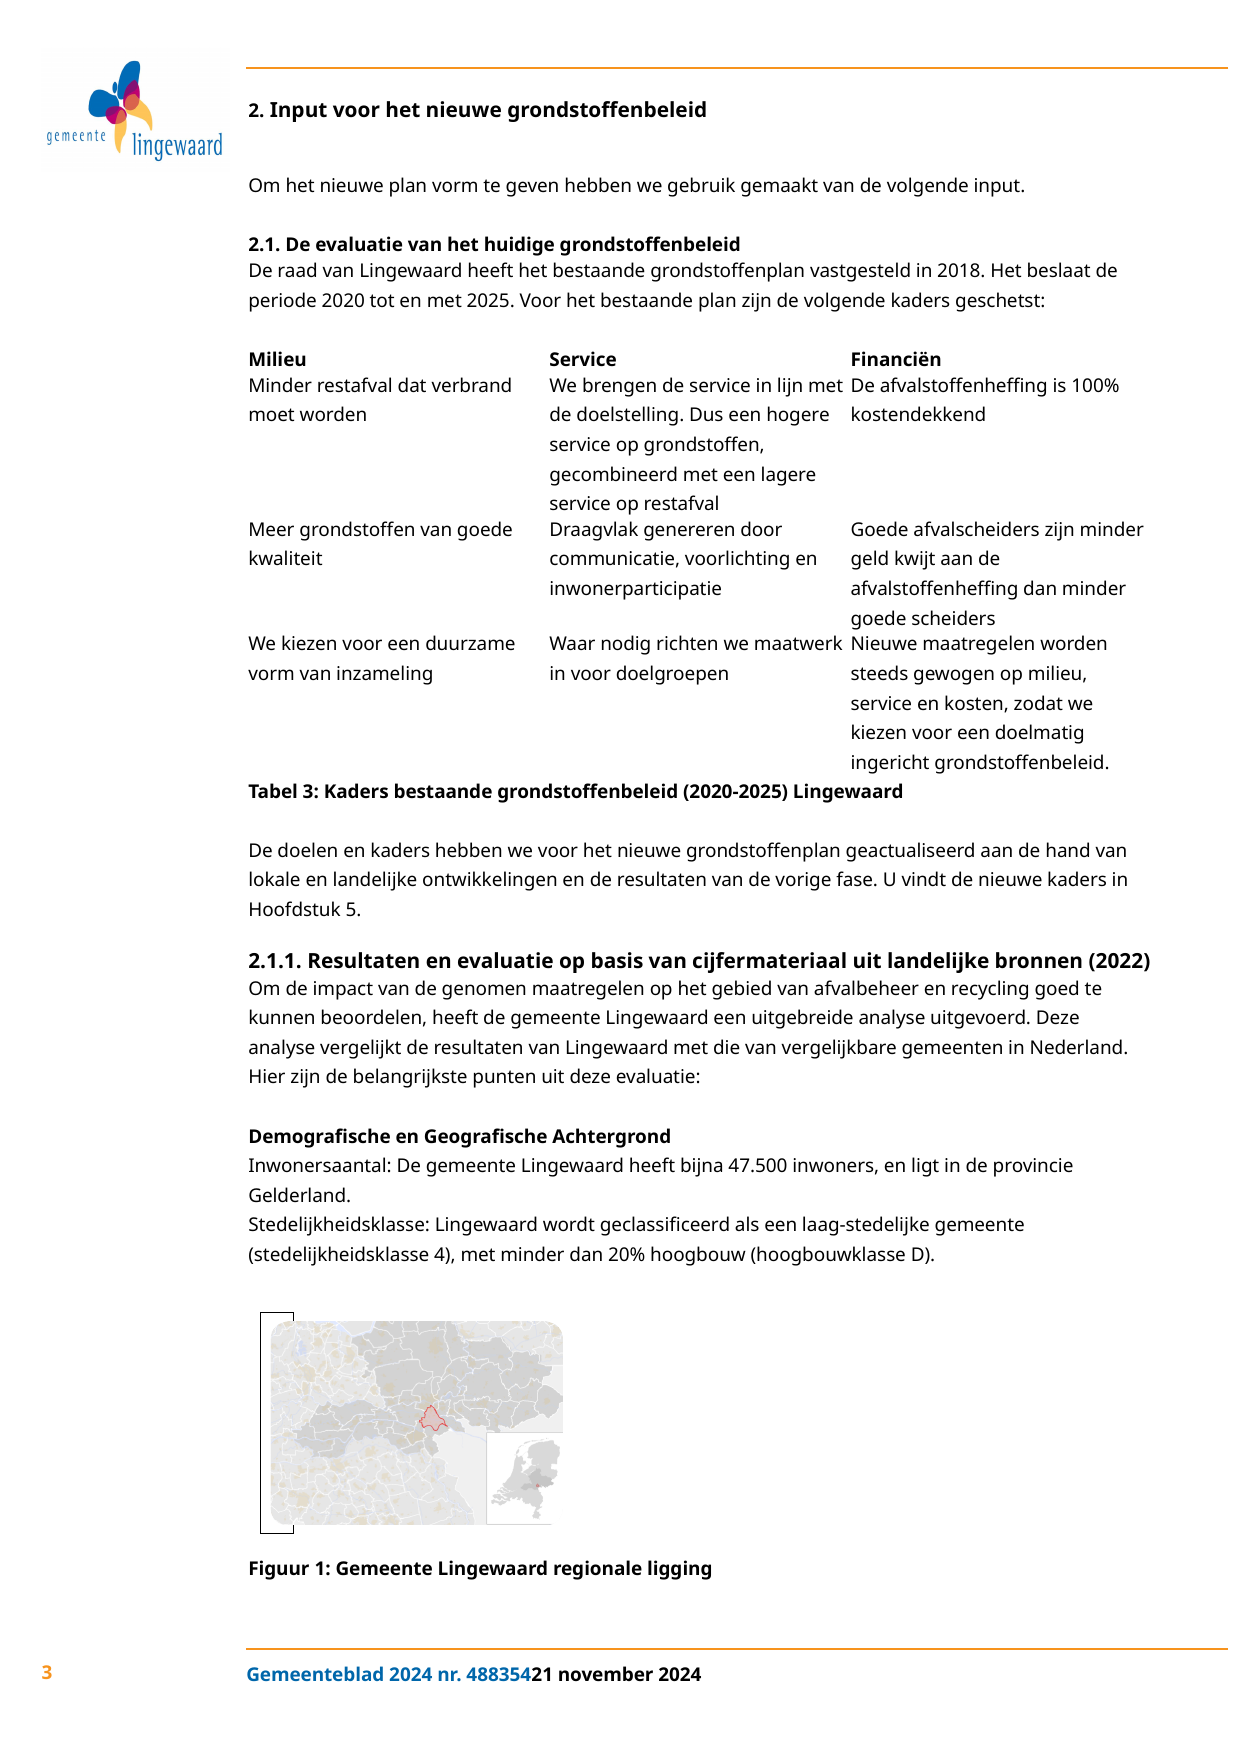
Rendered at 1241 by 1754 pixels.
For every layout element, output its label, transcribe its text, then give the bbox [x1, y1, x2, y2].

table_header Financiën [850, 346, 1152, 372]
table_cell Meer grondstoffen van goede kwaliteit [248, 516, 549, 631]
text De doelen en kaders hebben we voor het nieuwe grondstoffenplan geactualiseerd aan de hand van lokale en landelijke ontwikkelingen en de resultaten van de vorige fase. U vindt de nieuwe kaders in Hoofdstuk 5. [248, 837, 1152, 922]
text 2.1.1. Resultaten en evaluatie op basis van cijfermateriaal uit landelijke bronnen (2022) [248, 947, 1152, 975]
text De raad van Lingewaard heeft het bestaande grondstoffenplan vastgesteld in 2018. Het beslaat de periode 2020 tot en met 2025. Voor het bestaande plan zijn de volgende kaders geschetst: [248, 257, 1152, 313]
table_header Service [549, 346, 850, 372]
text 2. Input voor het nieuwe grondstoffenbeleid [248, 95, 1152, 123]
table_cell Waar nodig richten we maatwerk in voor doelgroepen [549, 631, 850, 774]
text Tabel 3: Kaders bestaande grondstoffenbeleid (2020-2025) Lingewaard [248, 778, 1152, 803]
table_cell De afvalstoffenheffing is 100% kostendekkend [850, 372, 1152, 516]
picture [41, 47, 231, 172]
text Demografische en Geografische Achtergrond [248, 1123, 1152, 1149]
text Figuur 1: Gemeente Lingewaard regionale ligging [248, 1555, 1152, 1580]
picture [268, 1321, 565, 1525]
table_cell We kiezen voor een duurzame vorm van inzameling [248, 631, 549, 774]
table_cell Draagvlak genereren door communicatie, voorlichting en inwonerparticipatie [549, 516, 850, 631]
text 2.1. De evaluatie van het huidige grondstoffenbeleid [248, 232, 1152, 257]
table_header Milieu [248, 346, 549, 372]
text Inwonersaantal: De gemeente Lingewaard heeft bijna 47.500 inwoners, en ligt in de provincie Gelderland. [248, 1152, 1152, 1208]
table_cell Nieuwe maatregelen worden steeds gewogen op milieu, service en kosten, zodat we kiezen voor een doelmatig ingericht grondstoffenbeleid. [850, 631, 1152, 774]
table_cell We brengen de service in lijn met de doelstelling. Dus een hogere service op grondstoffen, gecombineerd met een lagere service op restafval [549, 372, 850, 516]
table_cell Minder restafval dat verbrand moet worden [248, 372, 549, 516]
text Om de impact van de genomen maatregelen op het gebied van afvalbeheer en recycling goed te kunnen beoordelen, heeft de gemeente Lingewaard een uitgebreide analyse uitgevoerd. Deze analyse vergelijkt de resultaten van Lingewaard met die van vergelijkbare gemeenten in Nederland. Hier zijn de belangrijkste punten uit deze evaluatie: [248, 975, 1152, 1089]
table_cell Goede afvalscheiders zijn minder geld kwijt aan de afvalstoffenheffing dan minder goede scheiders [850, 516, 1152, 631]
text Om het nieuwe plan vorm te geven hebben we gebruik gemaakt van de volgende input. [248, 172, 1152, 198]
text Stedelijkheidsklasse: Lingewaard wordt geclassificeerd als een laag-stedelijke gemeente (stedelijkheidsklasse 4), met minder dan 20% hoogbouw (hoogbouwklasse D). [248, 1212, 1152, 1267]
